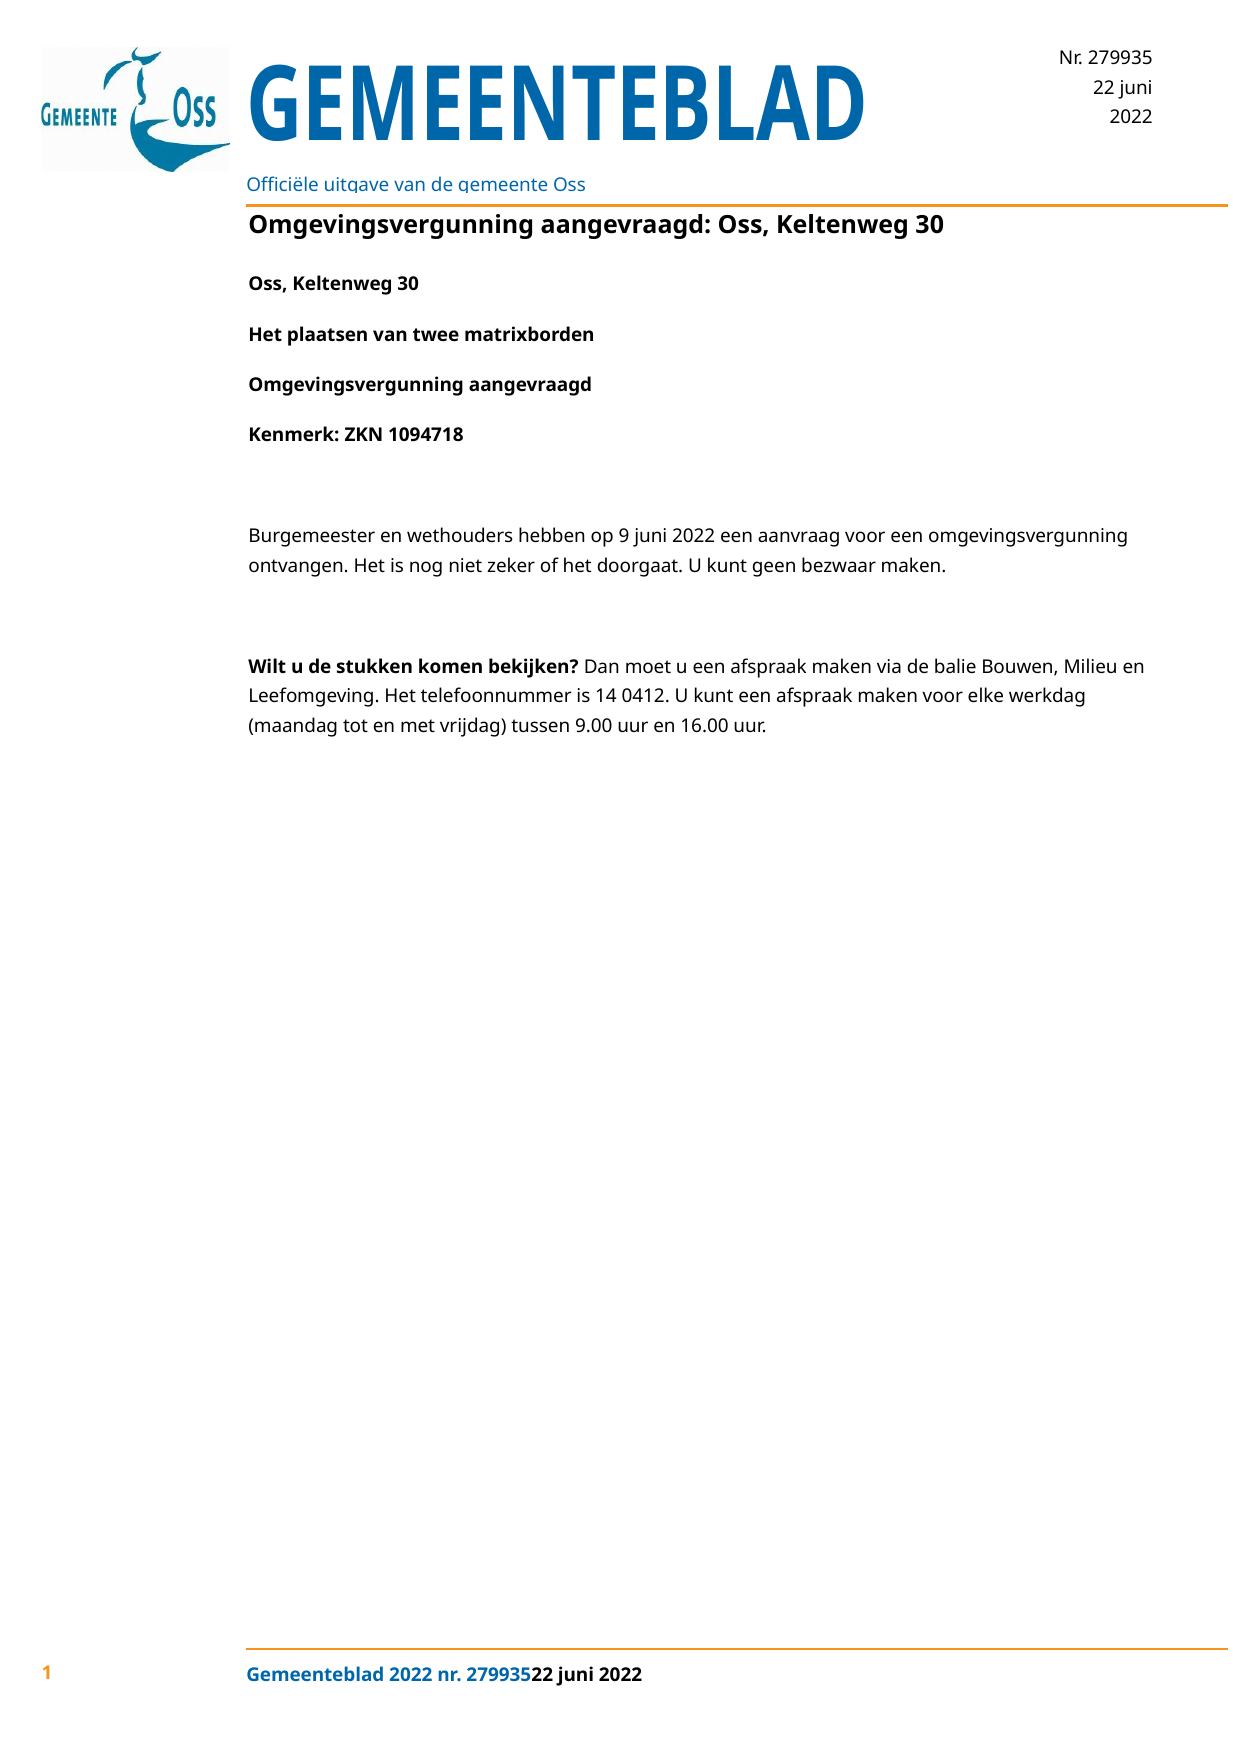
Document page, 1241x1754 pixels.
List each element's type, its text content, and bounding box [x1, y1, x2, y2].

text Omgevingsvergunning aangevraagd: Oss, Keltenweg 30 [248, 207, 1152, 241]
text Kenmerk: ZKN 1094718 [248, 422, 1152, 447]
text Omgevingsvergunning aangevraagd [248, 371, 1152, 397]
text Wilt u de stukken komen bekijken? Dan moet u een afspraak maken via de balie Bouwen, Milieu en Leefomgeving. Het telefoonnummer is 14 0412. U kunt een afspraak maken voor elke werkdag (maandag tot en met vrijdag) tussen 9.00 uur en 16.00 uur. [248, 653, 1152, 738]
text Het plaatsen van twee matrixborden [248, 321, 1152, 346]
text Burgemeester en wethouders hebben op 9 juni 2022 een aanvraag voor een omgevingsvergunning ontvangen. Het is nog niet zeker of het doorgaat. U kunt geen bezwaar maken. [248, 522, 1152, 578]
picture [41, 47, 231, 172]
text Oss, Keltenweg 30 [248, 270, 1152, 296]
